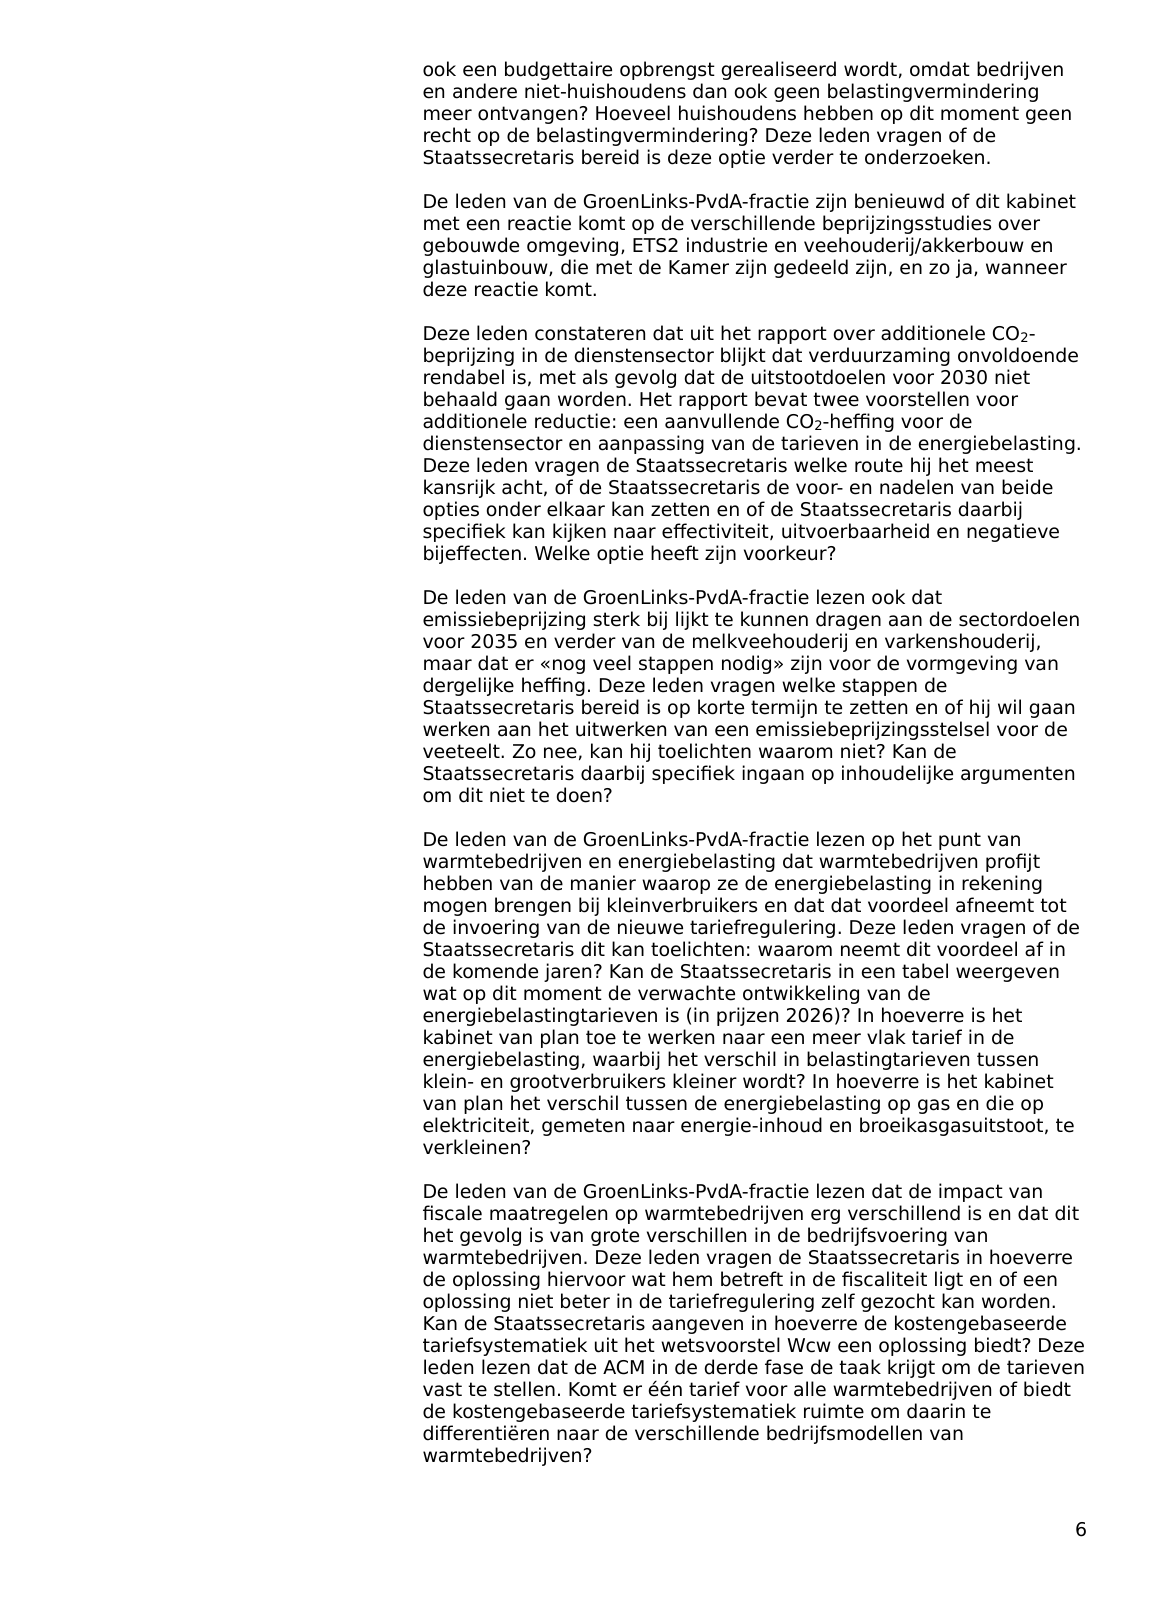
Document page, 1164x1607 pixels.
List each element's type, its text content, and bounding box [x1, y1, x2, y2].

text De leden van de GroenLinks-PvdA-fractie lezen op het punt van warmtebedrijven en energiebelasting dat warmtebedrijven profijt hebben van de manier waarop ze de energiebelasting in rekening mogen brengen bij kleinverbruikers en dat dat voordeel afneemt tot de invoering van de nieuwe tariefregulering. Deze leden vragen of de Staatssecretaris dit kan toelichten: waarom neemt dit voordeel af in de komende jaren? Kan de Staatssecretaris in een tabel weergeven wat op dit moment de verwachte ontwikkeling van de energiebelastingtarieven is (in prijzen 2026)? In hoeverre is het kabinet van plan toe te werken naar een meer vlak tarief in de energiebelasting, waarbij het verschil in belastingtarieven tussen klein- en grootverbruikers kleiner wordt? In hoeverre is het kabinet van plan het verschil tussen de energiebelasting op gas en die op elektriciteit, gemeten naar energie-inhoud en broeikasgasuitstoot, te verkleinen? [422, 829, 1087, 1159]
text ook een budgettaire opbrengst gerealiseerd wordt, omdat bedrijven en andere niet-huishoudens dan ook geen belastingvermindering meer ontvangen? Hoeveel huishoudens hebben op dit moment geen recht op de belastingvermindering? Deze leden vragen of de Staatssecretaris bereid is deze optie verder te onderzoeken. [422, 59, 1087, 169]
text Deze leden constateren dat uit het rapport over additionele CO2-beprijzing in de dienstensector blijkt dat verduurzaming onvoldoende rendabel is, met als gevolg dat de uitstootdoelen voor 2030 niet behaald gaan worden. Het rapport bevat twee voorstellen voor additionele reductie: een aanvullende CO2-heffing voor de dienstensector en aanpassing van de tarieven in de energiebelasting. Deze leden vragen de Staatssecretaris welke route hij het meest kansrijk acht, of de Staatssecretaris de voor- en nadelen van beide opties onder elkaar kan zetten en of de Staatssecretaris daarbij specifiek kan kijken naar effectiviteit, uitvoerbaarheid en negatieve bijeffecten. Welke optie heeft zijn voorkeur? [422, 323, 1087, 565]
text De leden van de GroenLinks-PvdA-fractie zijn benieuwd of dit kabinet met een reactie komt op de verschillende beprijzingsstudies over gebouwde omgeving, ETS2 industrie en veehouderij/akkerbouw en glastuinbouw, die met de Kamer zijn gedeeld zijn, en zo ja, wanneer deze reactie komt. [422, 191, 1087, 301]
text De leden van de GroenLinks-PvdA-fractie lezen dat de impact van fiscale maatregelen op warmtebedrijven erg verschillend is en dat dit het gevolg is van grote verschillen in de bedrijfsvoering van warmtebedrijven. Deze leden vragen de Staatssecretaris in hoeverre de oplossing hiervoor wat hem betreft in de fiscaliteit ligt en of een oplossing niet beter in de tariefregulering zelf gezocht kan worden. Kan de Staatssecretaris aangeven in hoeverre de kostengebaseerde tariefsystematiek uit het wetsvoorstel Wcw een oplossing biedt? Deze leden lezen dat de ACM in de derde fase de taak krijgt om de tarieven vast te stellen. Komt er één tarief voor alle warmtebedrijven of biedt de kostengebaseerde tariefsystematiek ruimte om daarin te differentiëren naar de verschillende bedrijfsmodellen van warmtebedrijven? [422, 1181, 1087, 1467]
text De leden van de GroenLinks-PvdA-fractie lezen ook dat emissiebeprijzing sterk bij lijkt te kunnen dragen aan de sectordoelen voor 2035 en verder van de melkveehouderij en varkenshouderij, maar dat er «nog veel stappen nodig» zijn voor de vormgeving van dergelijke heffing. Deze leden vragen welke stappen de Staatssecretaris bereid is op korte termijn te zetten en of hij wil gaan werken aan het uitwerken van een emissiebeprijzingsstelsel voor de veeteelt. Zo nee, kan hij toelichten waarom niet? Kan de Staatssecretaris daarbij specifiek ingaan op inhoudelijke argumenten om dit niet te doen? [422, 587, 1087, 807]
